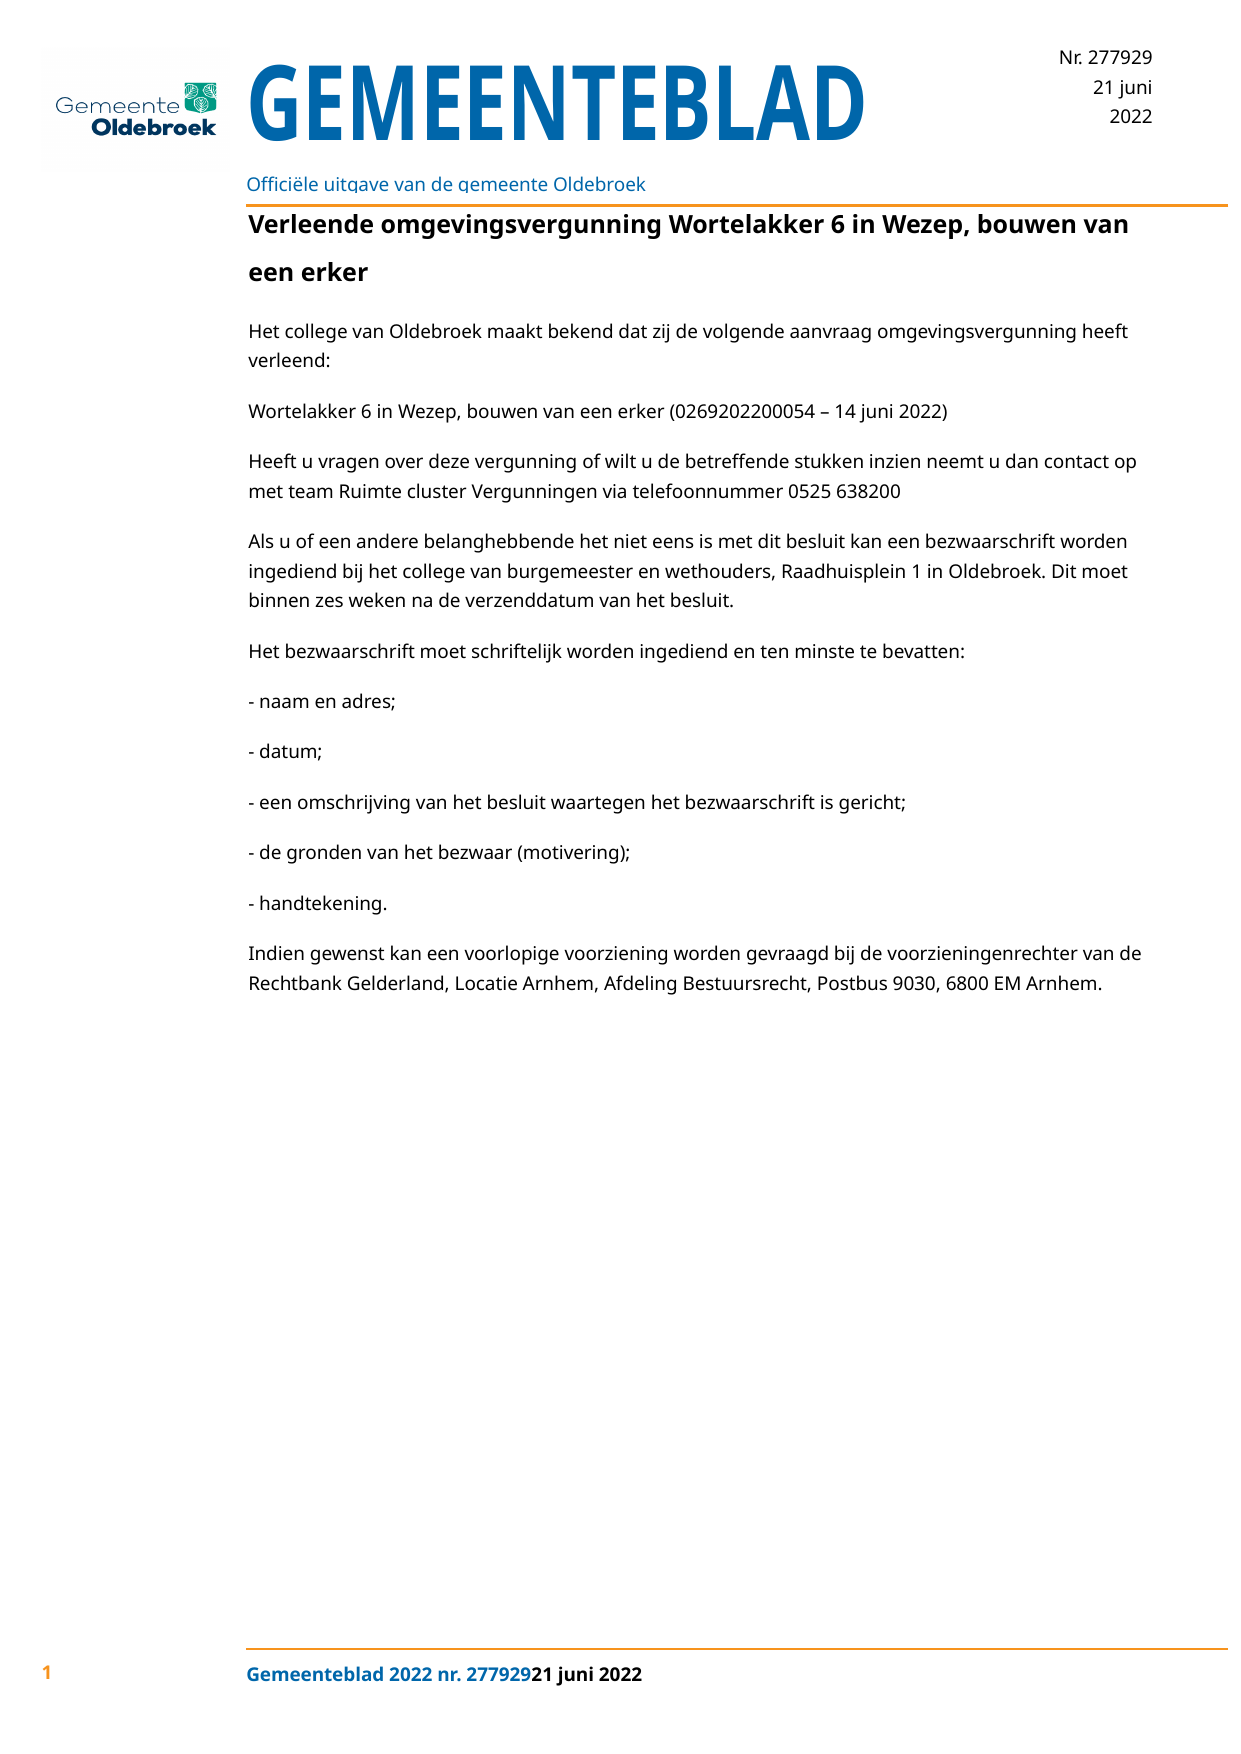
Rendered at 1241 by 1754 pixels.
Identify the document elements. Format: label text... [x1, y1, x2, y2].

text Verleende omgevingsvergunning Wortelakker 6 in Wezep, bouwen van een erker [248, 207, 1152, 288]
text - de gronden van het bezwaar (motivering); [248, 839, 1152, 865]
text Het bezwaarschrift moet schriftelijk worden ingediend en ten minste te bevatten: [248, 638, 1152, 664]
text Heeft u vragen over deze vergunning of wilt u de betreffende stukken inzien neemt u dan contact op met team Ruimte cluster Vergunningen via telefoonnummer 0525 638200 [248, 448, 1152, 504]
text Als u of een andere belanghebbende het niet eens is met dit besluit kan een bezwaarschrift worden ingediend bij het college van burgemeester en wethouders, Raadhuisplein 1 in Oldebroek. Dit moet binnen zes weken na de verzenddatum van het besluit. [248, 528, 1152, 613]
picture [41, 47, 231, 172]
text Wortelakker 6 in Wezep, bouwen van een erker (0269202200054 – 14 juni 2022) [248, 398, 1152, 424]
text - een omschrijving van het besluit waartegen het bezwaarschrift is gericht; [248, 789, 1152, 815]
text - handtekening. [248, 890, 1152, 916]
text - naam en adres; [248, 688, 1152, 714]
text Het college van Oldebroek maakt bekend dat zij de volgende aanvraag omgevingsvergunning heeft verleend: [248, 318, 1152, 373]
text - datum; [248, 739, 1152, 764]
text Indien gewenst kan een voorlopige voorziening worden gevraagd bij de voorzieningenrechter van de Rechtbank Gelderland, Locatie Arnhem, Afdeling Bestuursrecht, Postbus 9030, 6800 EM Arnhem. [248, 940, 1152, 996]
